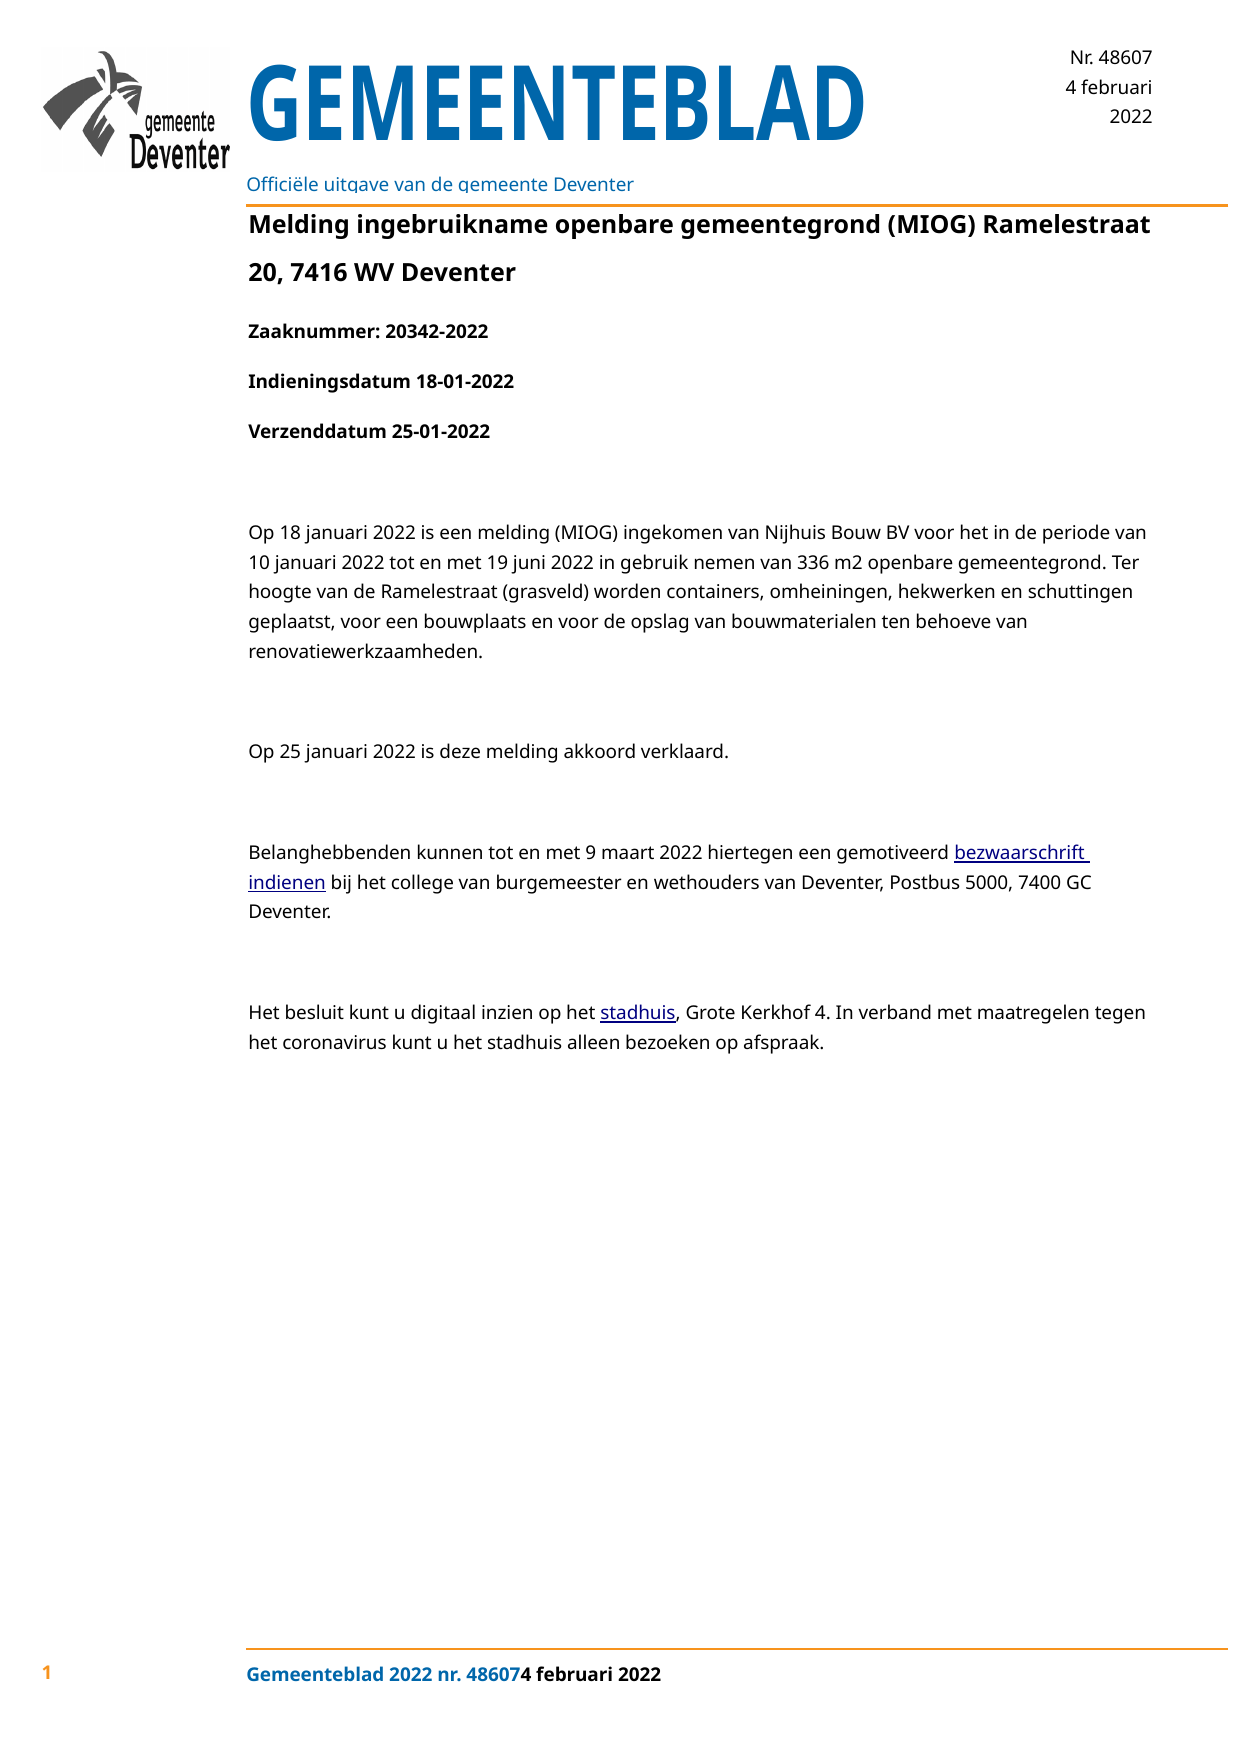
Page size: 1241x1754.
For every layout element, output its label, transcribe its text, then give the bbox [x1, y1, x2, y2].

text Indieningsdatum 18-01-2022 [248, 368, 1152, 394]
text Het besluit kunt u digitaal inzien op het stadhuis, Grote Kerkhof 4. In verband met maatregelen tegen het coronavirus kunt u het stadhuis alleen bezoeken op afspraak. [248, 999, 1152, 1055]
text Melding ingebruikname openbare gemeentegrond (MIOG) Ramelestraat 20, 7416 WV Deventer [248, 207, 1152, 288]
text Op 25 januari 2022 is deze melding akkoord verklaard. [248, 739, 1152, 764]
text Verzenddatum 25-01-2022 [248, 419, 1152, 444]
text Zaaknummer: 20342-2022 [248, 318, 1152, 344]
text Belanghebbenden kunnen tot en met 9 maart 2022 hiertegen een gemotiveerd bezwaarschrift indienen bij het college van burgemeester en wethouders van Deventer, Postbus 5000, 7400 GC Deventer. [248, 839, 1152, 924]
picture [41, 47, 231, 172]
text Op 18 januari 2022 is een melding (MIOG) ingekomen van Nijhuis Bouw BV voor het in de periode van 10 januari 2022 tot en met 19 juni 2022 in gebruik nemen van 336 m2 openbare gemeentegrond. Ter hoogte van de Ramelestraat (grasveld) worden containers, omheiningen, hekwerken en schuttingen geplaatst, voor een bouwplaats en voor de opslag van bouwmaterialen ten behoeve van renovatiewerkzaamheden. [248, 519, 1152, 664]
